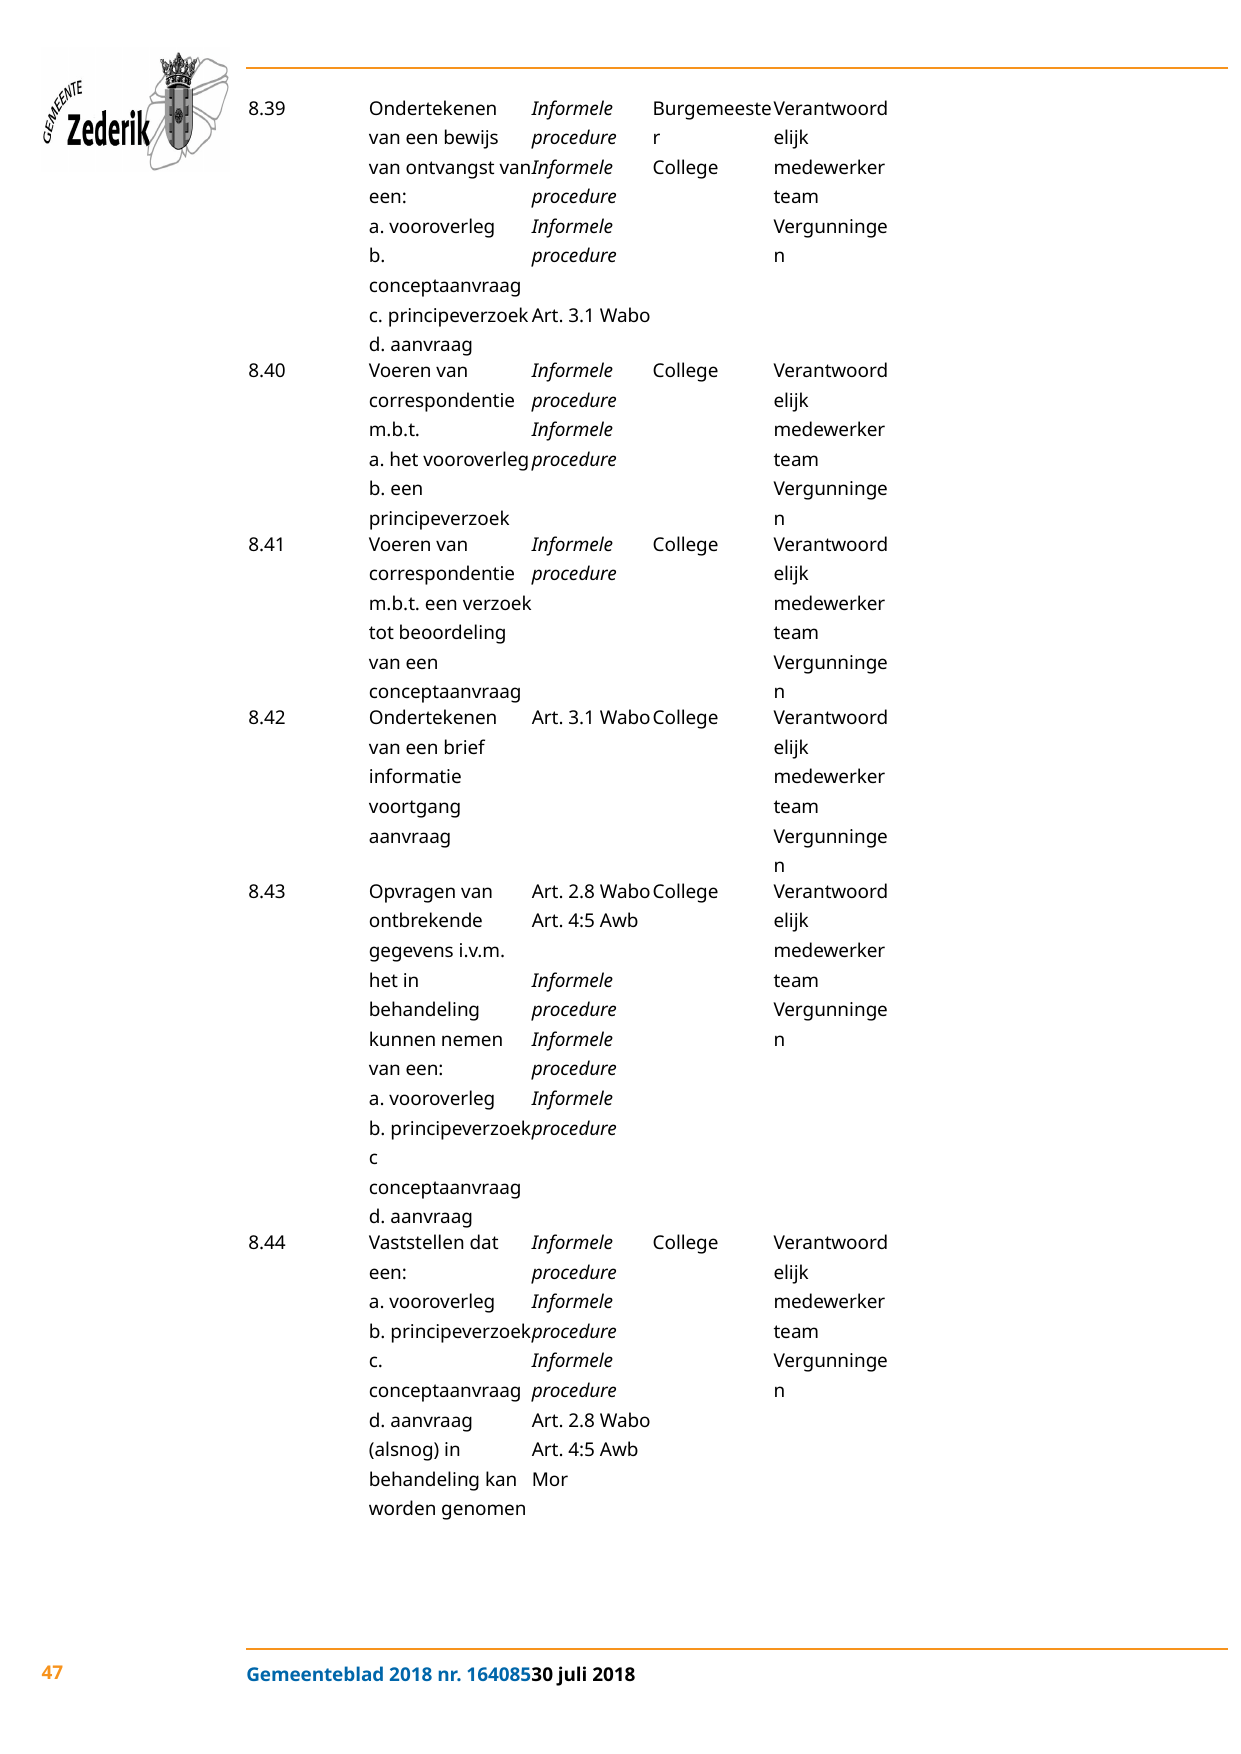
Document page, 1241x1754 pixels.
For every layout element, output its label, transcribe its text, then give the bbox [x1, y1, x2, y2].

table_cell Art. 3.1 Wabo [532, 705, 652, 878]
table_cell 8.40 [248, 357, 369, 531]
table_cell Voeren van correspondentie m.b.t. een verzoek tot beoordeling van een conceptaanvraag [369, 531, 532, 704]
table_cell Ondertekenen van een brief informatie voortgang aanvraag [369, 705, 532, 878]
table_cell College [653, 878, 773, 1229]
table_cell 8.39 [248, 95, 369, 357]
table_cell College [653, 531, 773, 704]
table_cell [894, 357, 1015, 531]
table_cell Informele procedure Informele procedure Informele procedure Art. 3.1 Wabo [532, 95, 652, 357]
table_cell Informele procedure Informele procedure [532, 357, 652, 531]
table_cell [1015, 531, 1152, 704]
table_cell [1015, 705, 1152, 878]
table_cell Verantwoordelijk medewerker team Vergunningen [773, 95, 894, 357]
table_cell Verantwoordelijk medewerker team Vergunningen [773, 878, 894, 1229]
table_cell 8.42 [248, 705, 369, 878]
table_cell Ondertekenen van een bewijs van ontvangst van een: a. vooroverleg b. conceptaanvraag c. principeverzoek d. aanvraag [369, 95, 532, 357]
table_cell 8.43 [248, 878, 369, 1229]
table_cell 8.41 [248, 531, 369, 704]
table_cell [1015, 1229, 1152, 1521]
table_cell Burgemeester College [653, 95, 773, 357]
table_cell Art. 2.8 Wabo Art. 4:5 Awb Informele procedure Informele procedure Informele procedure [532, 878, 652, 1229]
picture [41, 47, 231, 172]
table_cell 8.44 [248, 1229, 369, 1521]
table_cell Verantwoordelijk medewerker team Vergunningen [773, 357, 894, 531]
table_cell College [653, 357, 773, 531]
table_cell [1015, 878, 1152, 1229]
table_cell [1015, 357, 1152, 531]
table_cell Informele procedure Informele procedure Informele procedure Art. 2.8 Wabo Art. 4:5 Awb Mor [532, 1229, 652, 1521]
table_cell Vaststellen dat een: a. vooroverleg b. principeverzoek c. conceptaanvraag d. aanvraag (alsnog) in behandeling kan worden genomen [369, 1229, 532, 1521]
table_cell Opvragen van ontbrekende gegevens i.v.m. het in behandeling kunnen nemen van een: a. vooroverleg b. principeverzoek c conceptaanvraag d. aanvraag [369, 878, 532, 1229]
table_cell [1015, 95, 1152, 357]
table_cell [894, 95, 1015, 357]
table_cell Verantwoordelijk medewerker team Vergunningen [773, 1229, 894, 1521]
table_cell Verantwoordelijk medewerker team Vergunningen [773, 531, 894, 704]
table_cell College [653, 705, 773, 878]
table_cell Verantwoordelijk medewerker team Vergunningen [773, 705, 894, 878]
table_cell [894, 878, 1015, 1229]
table_cell [894, 1229, 1015, 1521]
table_cell [894, 705, 1015, 878]
table_cell College [653, 1229, 773, 1521]
table_cell [894, 531, 1015, 704]
table_cell Voeren van correspondentie m.b.t. a. het vooroverleg b. een principeverzoek [369, 357, 532, 531]
table_cell Informele procedure [532, 531, 652, 704]
